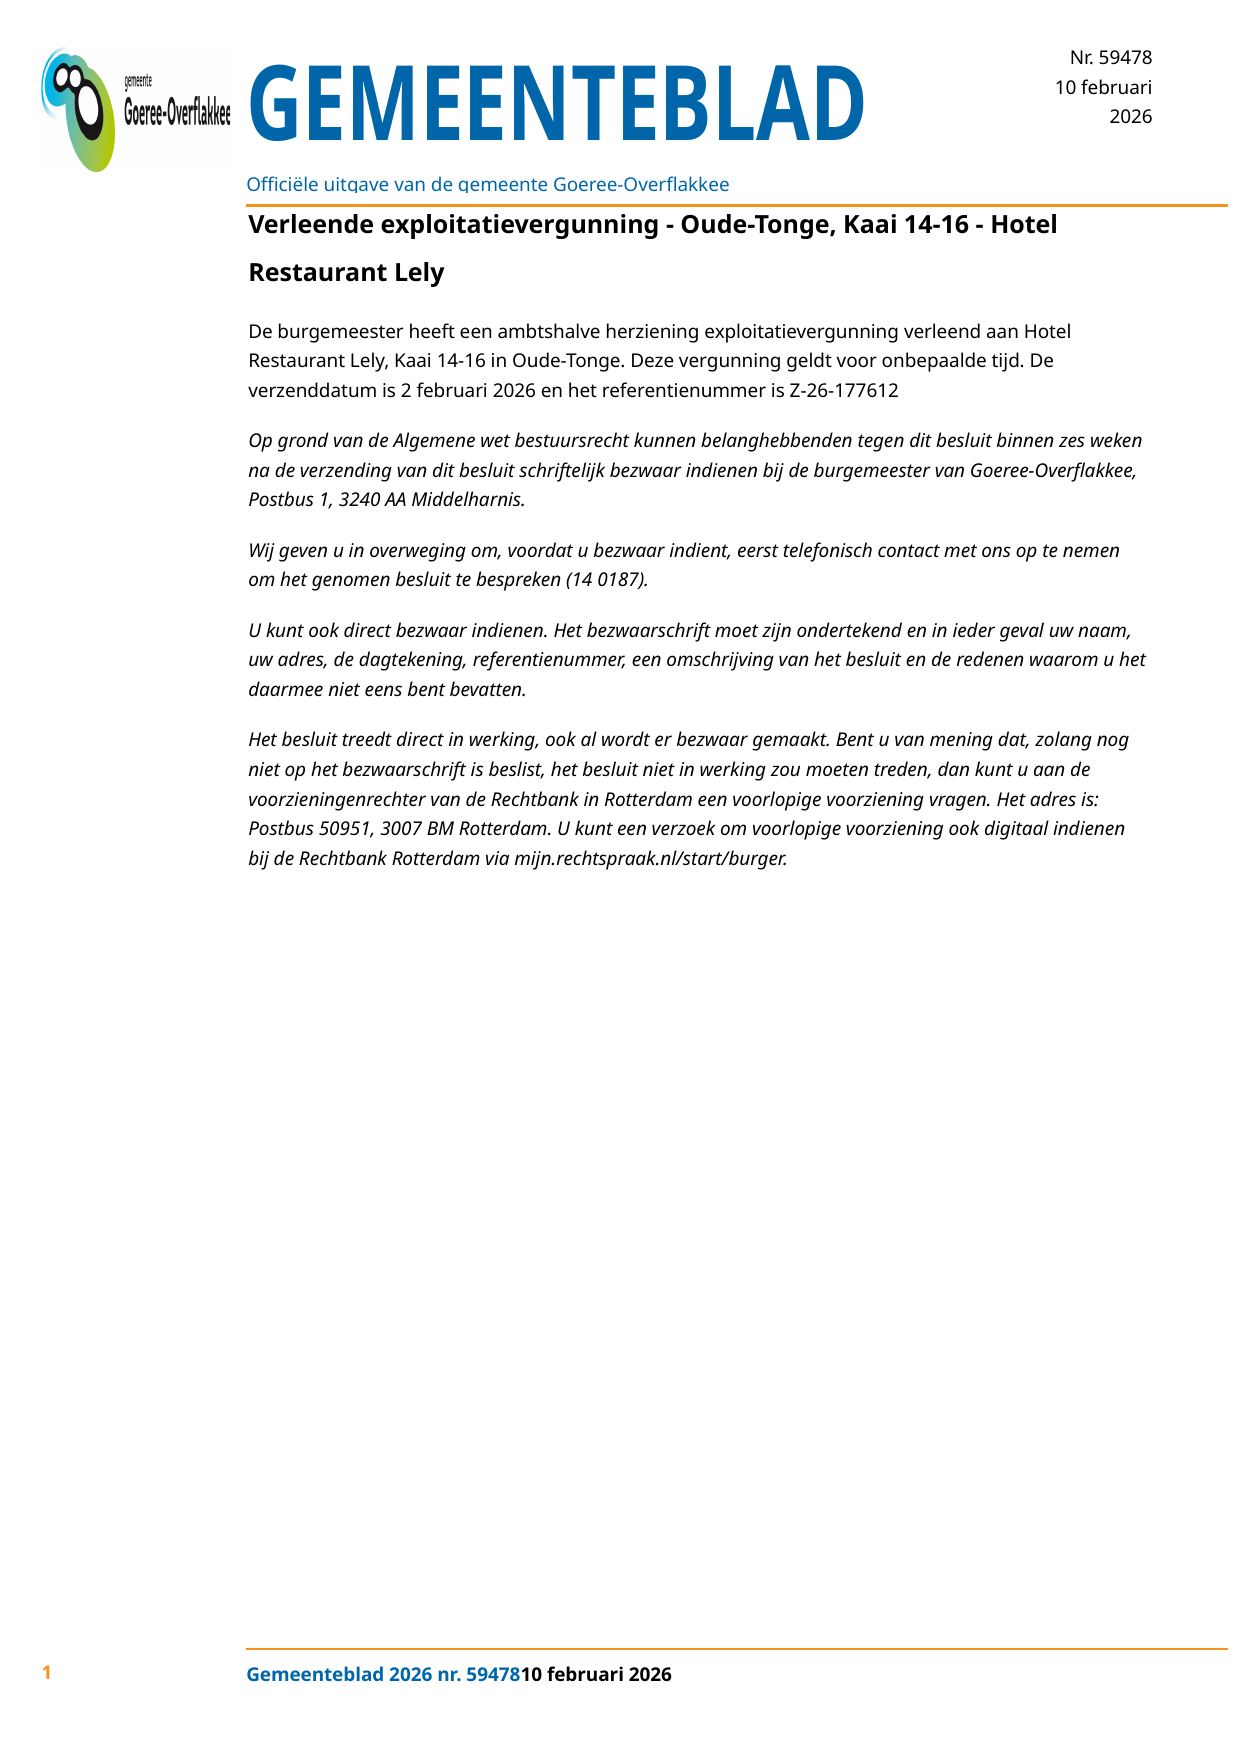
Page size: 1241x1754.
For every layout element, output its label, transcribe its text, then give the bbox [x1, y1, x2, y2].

text Het besluit treedt direct in werking, ook al wordt er bezwaar gemaakt. Bent u van mening dat, zolang nog niet op het bezwaarschrift is beslist, het besluit niet in werking zou moeten treden, dan kunt u aan de voorzieningenrechter van de Rechtbank in Rotterdam een voorlopige voorziening vragen. Het adres is: Postbus 50951, 3007 BM Rotterdam. U kunt een verzoek om voorlopige voorziening ook digitaal indienen bij de Rechtbank Rotterdam via mijn.rechtspraak.nl/start/burger. [248, 727, 1152, 871]
text Verleende exploitatievergunning - Oude-Tonge, Kaai 14-16 - Hotel Restaurant Lely [248, 207, 1152, 288]
text De burgemeester heeft een ambtshalve herziening exploitatievergunning verleend aan Hotel Restaurant Lely, Kaai 14-16 in Oude-Tonge. Deze vergunning geldt voor onbepaalde tijd. De verzenddatum is 2 februari 2026 en het referentienummer is Z-26-177612 [248, 318, 1152, 403]
text Op grond van de Algemene wet bestuursrecht kunnen belanghebbenden tegen dit besluit binnen zes weken na de verzending van dit besluit schriftelijk bezwaar indienen bij de burgemeester van Goeree-Overflakkee, Postbus 1, 3240 AA Middelharnis. [248, 427, 1152, 512]
picture [41, 47, 231, 172]
text Wij geven u in overweging om, voordat u bezwaar indient, eerst telefonisch contact met ons op te nemen om het genomen besluit te bespreken (14 0187). [248, 537, 1152, 592]
text U kunt ook direct bezwaar indienen. Het bezwaarschrift moet zijn ondertekend en in ieder geval uw naam, uw adres, de dagtekening, referentienummer, een omschrijving van het besluit en de redenen waarom u het daarmee niet eens bent bevatten. [248, 617, 1152, 702]
